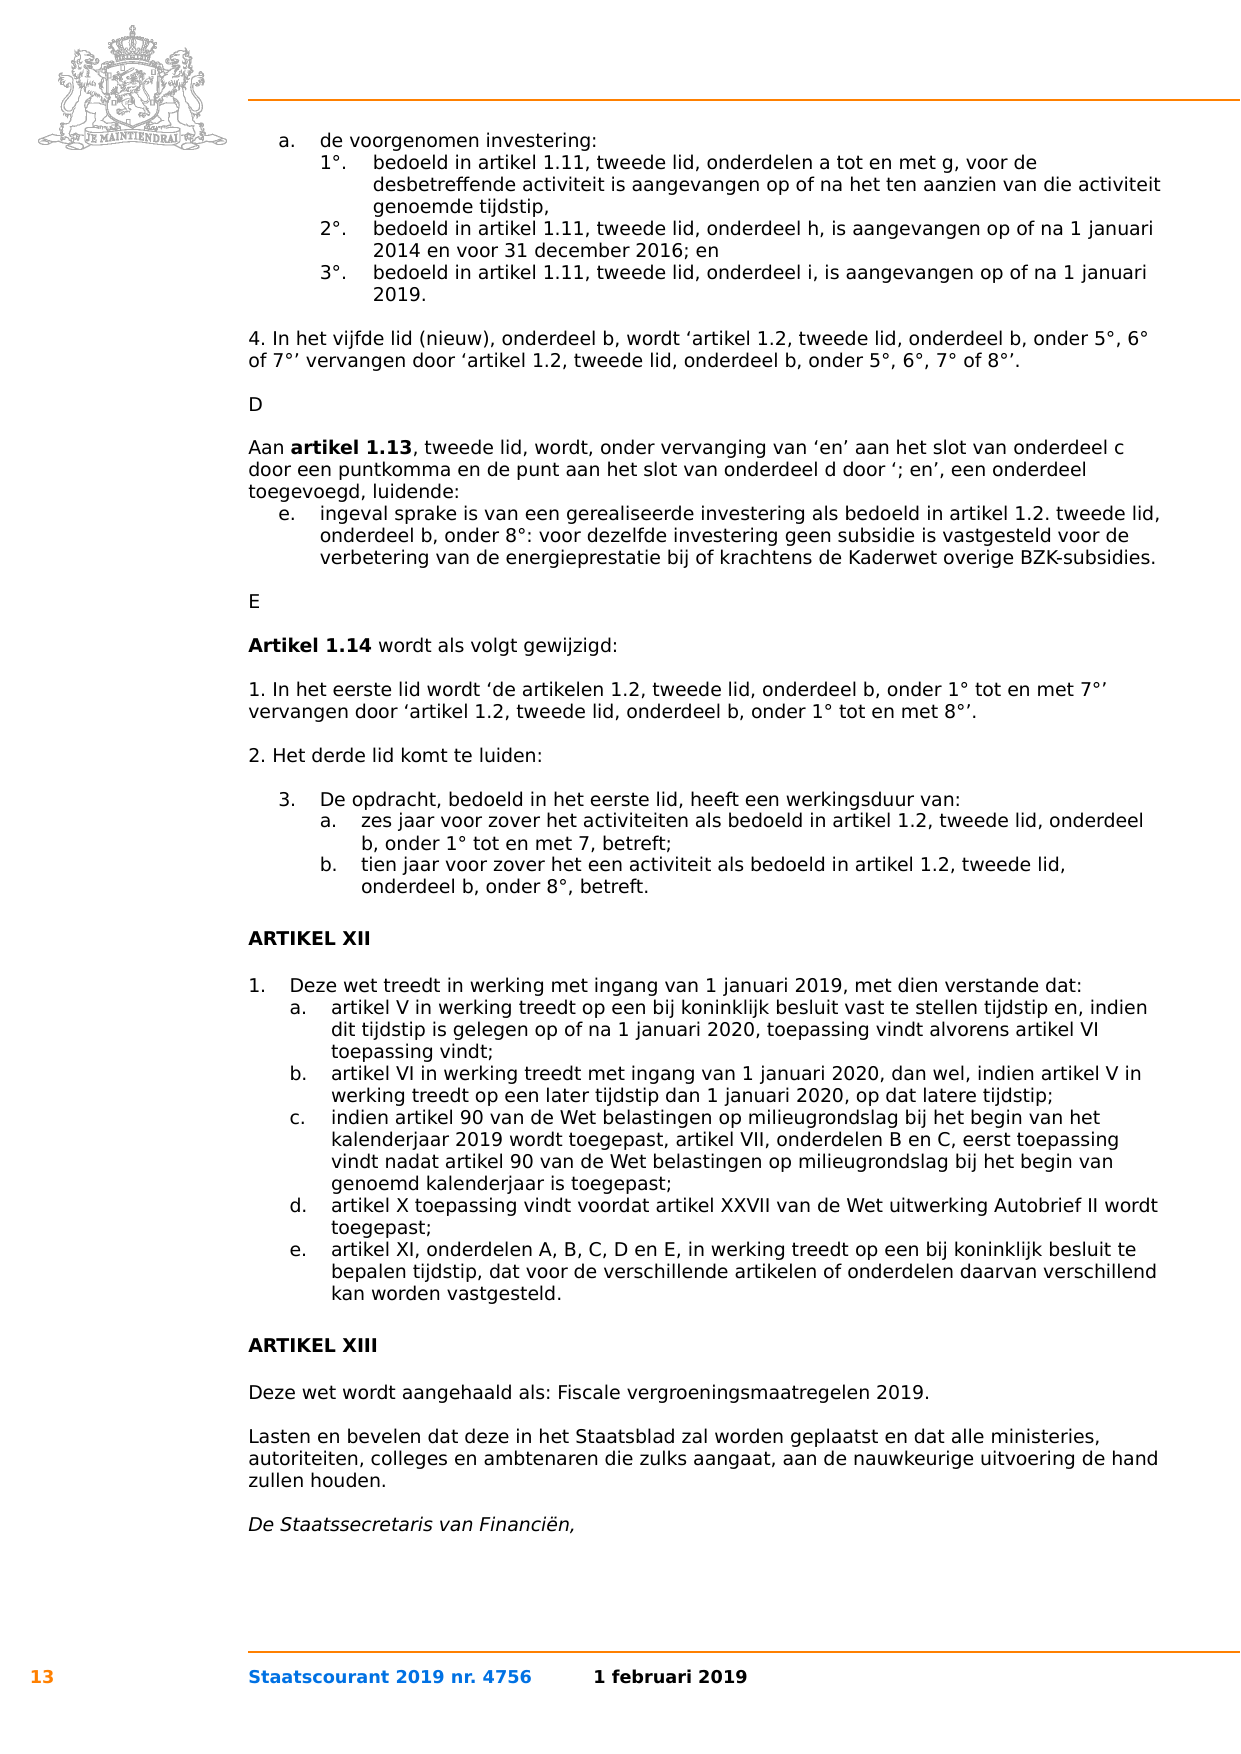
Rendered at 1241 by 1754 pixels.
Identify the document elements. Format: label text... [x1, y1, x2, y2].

text 3. De opdracht, bedoeld in het eerste lid, heeft een werkingsduur van: [278, 788, 1163, 810]
text c. indien artikel 90 van de Wet belastingen op milieugrondslag bij het begin van het kalenderjaar 2019 wordt toegepast, artikel VII, onderdelen B en C, eerst toepassing vindt nadat artikel 90 van de Wet belastingen op milieugrondslag bij het begin van genoemd kalenderjaar is toegepast; [289, 1107, 1163, 1195]
text 2°. bedoeld in artikel 1.11, tweede lid, onderdeel h, is aangevangen op of na 1 januari 2014 en voor 31 december 2016; en [319, 218, 1163, 262]
subtitle ARTIKEL XIII [248, 1335, 1163, 1357]
text b. artikel VI in werking treedt met ingang van 1 januari 2020, dan wel, indien artikel V in werking treedt op een later tijdstip dan 1 januari 2020, op dat latere tijdstip; [289, 1063, 1163, 1107]
text 3°. bedoeld in artikel 1.11, tweede lid, onderdeel i, is aangevangen op of na 1 januari 2019. [319, 262, 1163, 306]
text a. artikel V in werking treedt op een bij koninklijk besluit vast te stellen tijdstip en, indien dit tijdstip is gelegen op of na 1 januari 2020, toepassing vindt alvorens artikel VI toepassing vindt; [289, 997, 1163, 1063]
picture [38, 25, 227, 150]
text Artikel 1.14 wordt als volgt gewijzigd: [248, 635, 1163, 657]
text e. artikel XI, onderdelen A, B, C, D en E, in werking treedt op een bij koninklijk besluit te bepalen tijdstip, dat voor de verschillende artikelen of onderdelen daarvan verschillend kan worden vastgesteld. [289, 1239, 1163, 1305]
text 2. Het derde lid komt te luiden: [248, 744, 1163, 767]
text b. tien jaar voor zover het een activiteit als bedoeld in artikel 1.2, tweede lid, onderdeel b, onder 8°, betreft. [319, 854, 1163, 898]
text Lasten en bevelen dat deze in het Staatsblad zal worden geplaatst en dat alle ministeries, autoriteiten, colleges en ambtenaren die zulks aangaat, aan de nauwkeurige uitvoering de hand zullen houden. [248, 1426, 1163, 1492]
subtitle ARTIKEL XII [248, 928, 1163, 950]
text d. artikel X toepassing vindt voordat artikel XXVII van de Wet uitwerking Autobrief II wordt toegepast; [289, 1195, 1163, 1239]
text e. ingeval sprake is van een gerealiseerde investering als bedoeld in artikel 1.2. tweede lid, onderdeel b, onder 8°: voor dezelfde investering geen subsidie is vastgesteld voor de verbetering van de energieprestatie bij of krachtens de Kaderwet overige BZK-subsidies. [278, 503, 1163, 569]
text Deze wet wordt aangehaald als: Fiscale vergroeningsmaatregelen 2019. [248, 1382, 1163, 1404]
text 1°. bedoeld in artikel 1.11, tweede lid, onderdelen a tot en met g, voor de desbetreffende activiteit is aangevangen op of na het ten aanzien van die activiteit genoemde tijdstip, [319, 152, 1163, 218]
text 1. Deze wet treedt in werking met ingang van 1 januari 2019, met dien verstande dat: [248, 975, 1163, 997]
text De Staatssecretaris van Financiën, [248, 1514, 1163, 1536]
text 4. In het vijfde lid (nieuw), onderdeel b, wordt ‘artikel 1.2, tweede lid, onderdeel b, onder 5°, 6° of 7°’ vervangen door ‘artikel 1.2, tweede lid, onderdeel b, onder 5°, 6°, 7° of 8°’. [248, 328, 1163, 372]
text 1. In het eerste lid wordt ‘de artikelen 1.2, tweede lid, onderdeel b, onder 1° tot en met 7°’ vervangen door ‘artikel 1.2, tweede lid, onderdeel b, onder 1° tot en met 8°’. [248, 679, 1163, 723]
text E [248, 591, 1163, 613]
text a. de voorgenomen investering: [278, 130, 1163, 152]
text a. zes jaar voor zover het activiteiten als bedoeld in artikel 1.2, tweede lid, onderdeel b, onder 1° tot en met 7, betreft; [319, 810, 1163, 854]
text Aan artikel 1.13, tweede lid, wordt, onder vervanging van ‘en’ aan het slot van onderdeel c door een puntkomma en de punt aan het slot van onderdeel d door ‘; en’, een onderdeel toegevoegd, luidende: [248, 437, 1163, 503]
text D [248, 393, 1163, 415]
